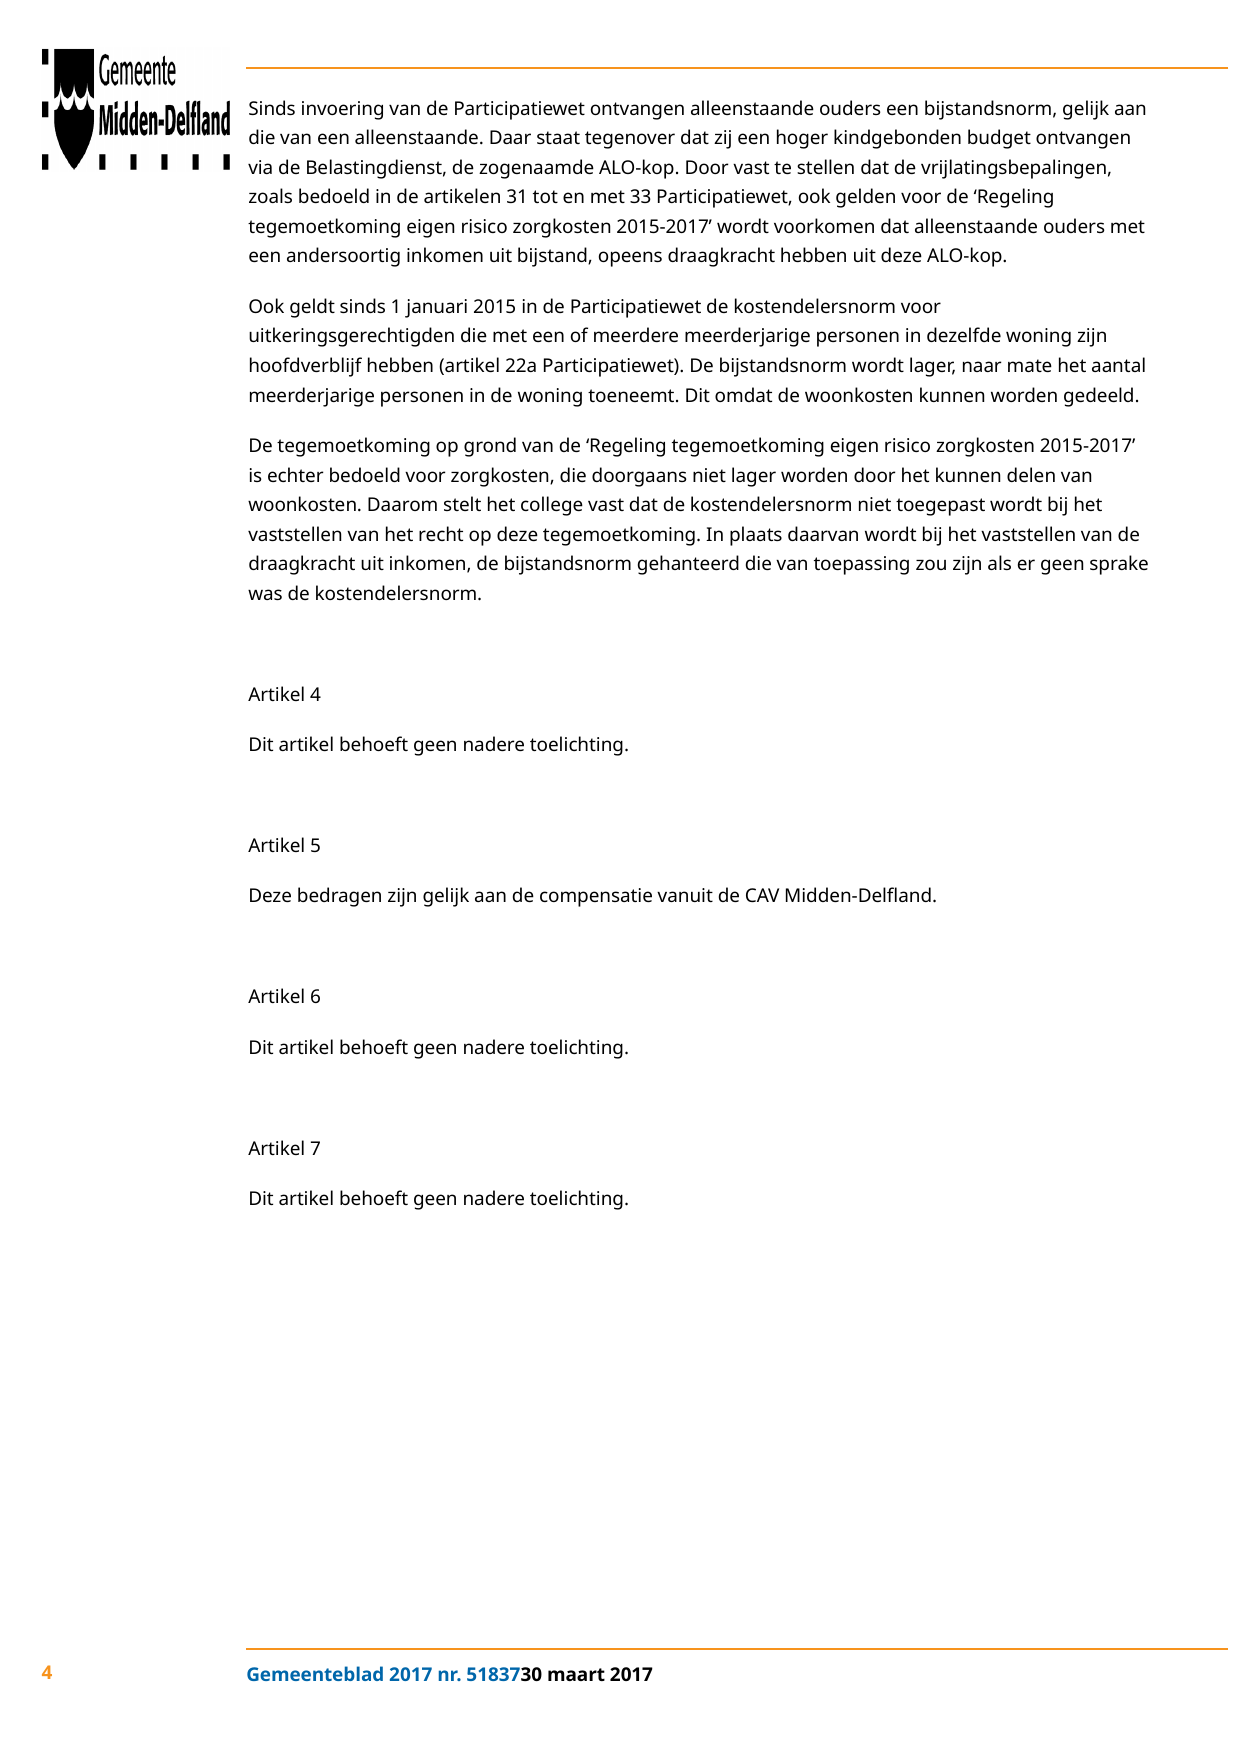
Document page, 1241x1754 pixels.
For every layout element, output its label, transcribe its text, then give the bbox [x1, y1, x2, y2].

text Artikel 6 [248, 983, 1152, 1009]
text Dit artikel behoeft geen nadere toelichting. [248, 731, 1152, 757]
text Artikel 7 [248, 1135, 1152, 1161]
text Dit artikel behoeft geen nadere toelichting. [248, 1034, 1152, 1060]
text Deze bedragen zijn gelijk aan de compensatie vanuit de CAV Midden-Delfland. [248, 883, 1152, 908]
text De tegemoetkoming op grond van de ‘Regeling tegemoetkoming eigen risico zorgkosten 2015-2017’ is echter bedoeld voor zorgkosten, die doorgaans niet lager worden door het kunnen delen van woonkosten. Daarom stelt het college vast dat de kostendelersnorm niet toegepast wordt bij het vaststellen van het recht op deze tegemoetkoming. In plaats daarvan wordt bij het vaststellen van de draagkracht uit inkomen, de bijstandsnorm gehanteerd die van toepassing zou zijn als er geen sprake was de kostendelersnorm. [248, 432, 1152, 606]
picture [41, 47, 231, 172]
text Dit artikel behoeft geen nadere toelichting. [248, 1185, 1152, 1211]
text Artikel 5 [248, 832, 1152, 858]
text Sinds invoering van de Participatiewet ontvangen alleenstaande ouders een bijstandsnorm, gelijk aan die van een alleenstaande. Daar staat tegenover dat zij een hoger kindgebonden budget ontvangen via de Belastingdienst, de zogenaamde ALO-kop. Door vast te stellen dat de vrijlatingsbepalingen, zoals bedoeld in de artikelen 31 tot en met 33 Participatiewet, ook gelden voor de ‘Regeling tegemoetkoming eigen risico zorgkosten 2015-2017’ wordt voorkomen dat alleenstaande ouders met een andersoortig inkomen uit bijstand, opeens draagkracht hebben uit deze ALO-kop. [248, 95, 1152, 268]
text Artikel 4 [248, 681, 1152, 707]
text Ook geldt sinds 1 januari 2015 in de Participatiewet de kostendelersnorm voor uitkeringsgerechtigden die met een of meerdere meerderjarige personen in dezelfde woning zijn hoofdverblijf hebben (artikel 22a Participatiewet). De bijstandsnorm wordt lager, naar mate het aantal meerderjarige personen in de woning toeneemt. Dit omdat de woonkosten kunnen worden gedeeld. [248, 293, 1152, 408]
